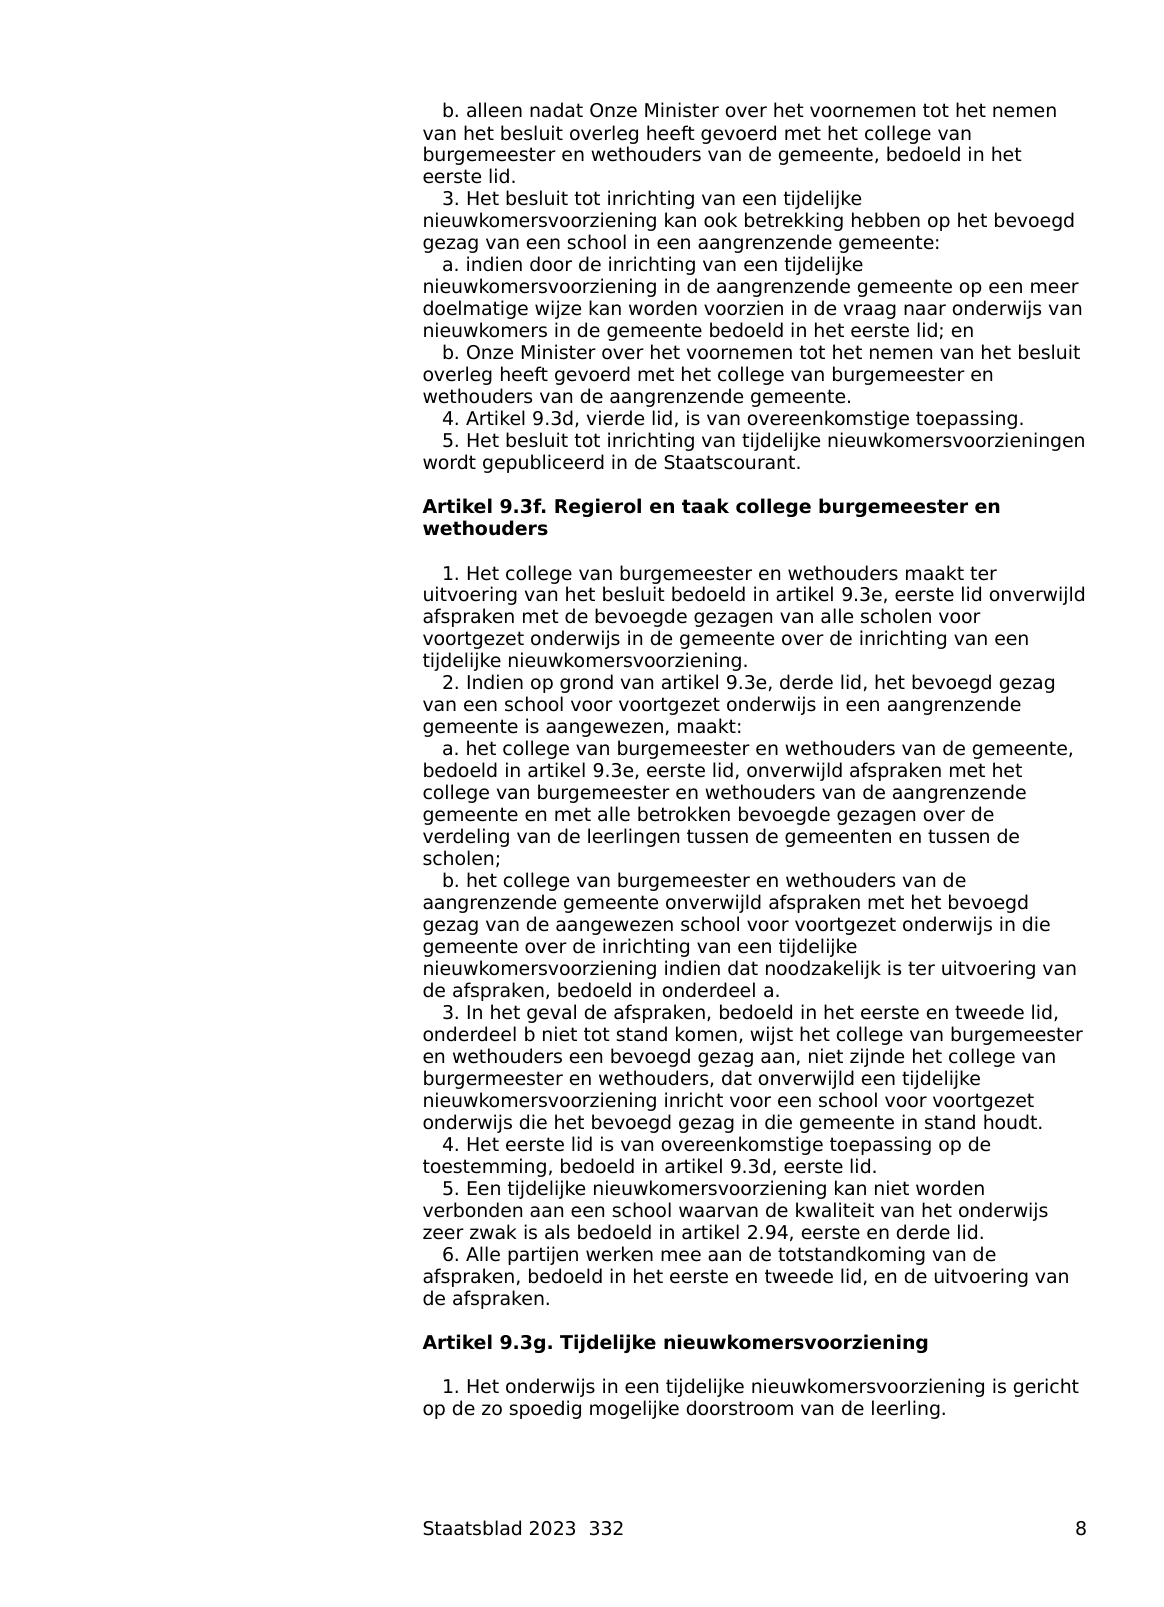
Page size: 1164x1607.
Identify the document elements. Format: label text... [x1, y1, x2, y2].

text 6. Alle partijen werken mee aan de totstandkoming van de afspraken, bedoeld in het eerste en tweede lid, en de uitvoering van de afspraken. [422, 1244, 1087, 1310]
text b. Onze Minister over het voornemen tot het nemen van het besluit overleg heeft gevoerd met het college van burgemeester en wethouders van de aangrenzende gemeente. [422, 342, 1087, 408]
text 5. Een tijdelijke nieuwkomersvoorziening kan niet worden verbonden aan een school waarvan de kwaliteit van het onderwijs zeer zwak is als bedoeld in artikel 2.94, eerste en derde lid. [422, 1178, 1087, 1244]
text b. het college van burgemeester en wethouders van de aangrenzende gemeente onverwijld afspraken met het bevoegd gezag van de aangewezen school voor voortgezet onderwijs in die gemeente over de inrichting van een tijdelijke nieuwkomersvoorziening indien dat noodzakelijk is ter uitvoering van de afspraken, bedoeld in onderdeel a. [422, 870, 1087, 1002]
text 1. Het college van burgemeester en wethouders maakt ter uitvoering van het besluit bedoeld in artikel 9.3e, eerste lid onverwijld afspraken met de bevoegde gezagen van alle scholen voor voortgezet onderwijs in de gemeente over de inrichting van een tijdelijke nieuwkomersvoorziening. [422, 562, 1087, 672]
text 2. Indien op grond van artikel 9.3e, derde lid, het bevoegd gezag van een school voor voortgezet onderwijs in een aangrenzende gemeente is aangewezen, maakt: [422, 672, 1087, 738]
subtitle Artikel 9.3f. Regierol en taak college burgemeester en wethouders [422, 496, 1087, 540]
text 4. Het eerste lid is van overeenkomstige toepassing op de toestemming, bedoeld in artikel 9.3d, eerste lid. [422, 1134, 1087, 1178]
text 3. In het geval de afspraken, bedoeld in het eerste en tweede lid, onderdeel b niet tot stand komen, wijst het college van burgemeester en wethouders een bevoegd gezag aan, niet zijnde het college van burgermeester en wethouders, dat onverwijld een tijdelijke nieuwkomersvoorziening inricht voor een school voor voortgezet onderwijs die het bevoegd gezag in die gemeente in stand houdt. [422, 1002, 1087, 1134]
text 5. Het besluit tot inrichting van tijdelijke nieuwkomersvoorzieningen wordt gepubliceerd in de Staatscourant. [422, 430, 1087, 474]
text b. alleen nadat Onze Minister over het voornemen tot het nemen van het besluit overleg heeft gevoerd met het college van burgemeester en wethouders van de gemeente, bedoeld in het eerste lid. [422, 100, 1087, 188]
subtitle Artikel 9.3g. Tijdelijke nieuwkomersvoorziening [422, 1332, 1087, 1354]
text a. het college van burgemeester en wethouders van de gemeente, bedoeld in artikel 9.3e, eerste lid, onverwijld afspraken met het college van burgemeester en wethouders van de aangrenzende gemeente en met alle betrokken bevoegde gezagen over de verdeling van de leerlingen tussen de gemeenten en tussen de scholen; [422, 738, 1087, 870]
text 3. Het besluit tot inrichting van een tijdelijke nieuwkomersvoorziening kan ook betrekking hebben op het bevoegd gezag van een school in een aangrenzende gemeente: [422, 188, 1087, 254]
text 1. Het onderwijs in een tijdelijke nieuwkomersvoorziening is gericht op de zo spoedig mogelijke doorstroom van de leerling. [422, 1376, 1087, 1420]
text 4. Artikel 9.3d, vierde lid, is van overeenkomstige toepassing. [422, 408, 1087, 430]
text a. indien door de inrichting van een tijdelijke nieuwkomersvoorziening in de aangrenzende gemeente op een meer doelmatige wijze kan worden voorzien in de vraag naar onderwijs van nieuwkomers in de gemeente bedoeld in het eerste lid; en [422, 254, 1087, 342]
